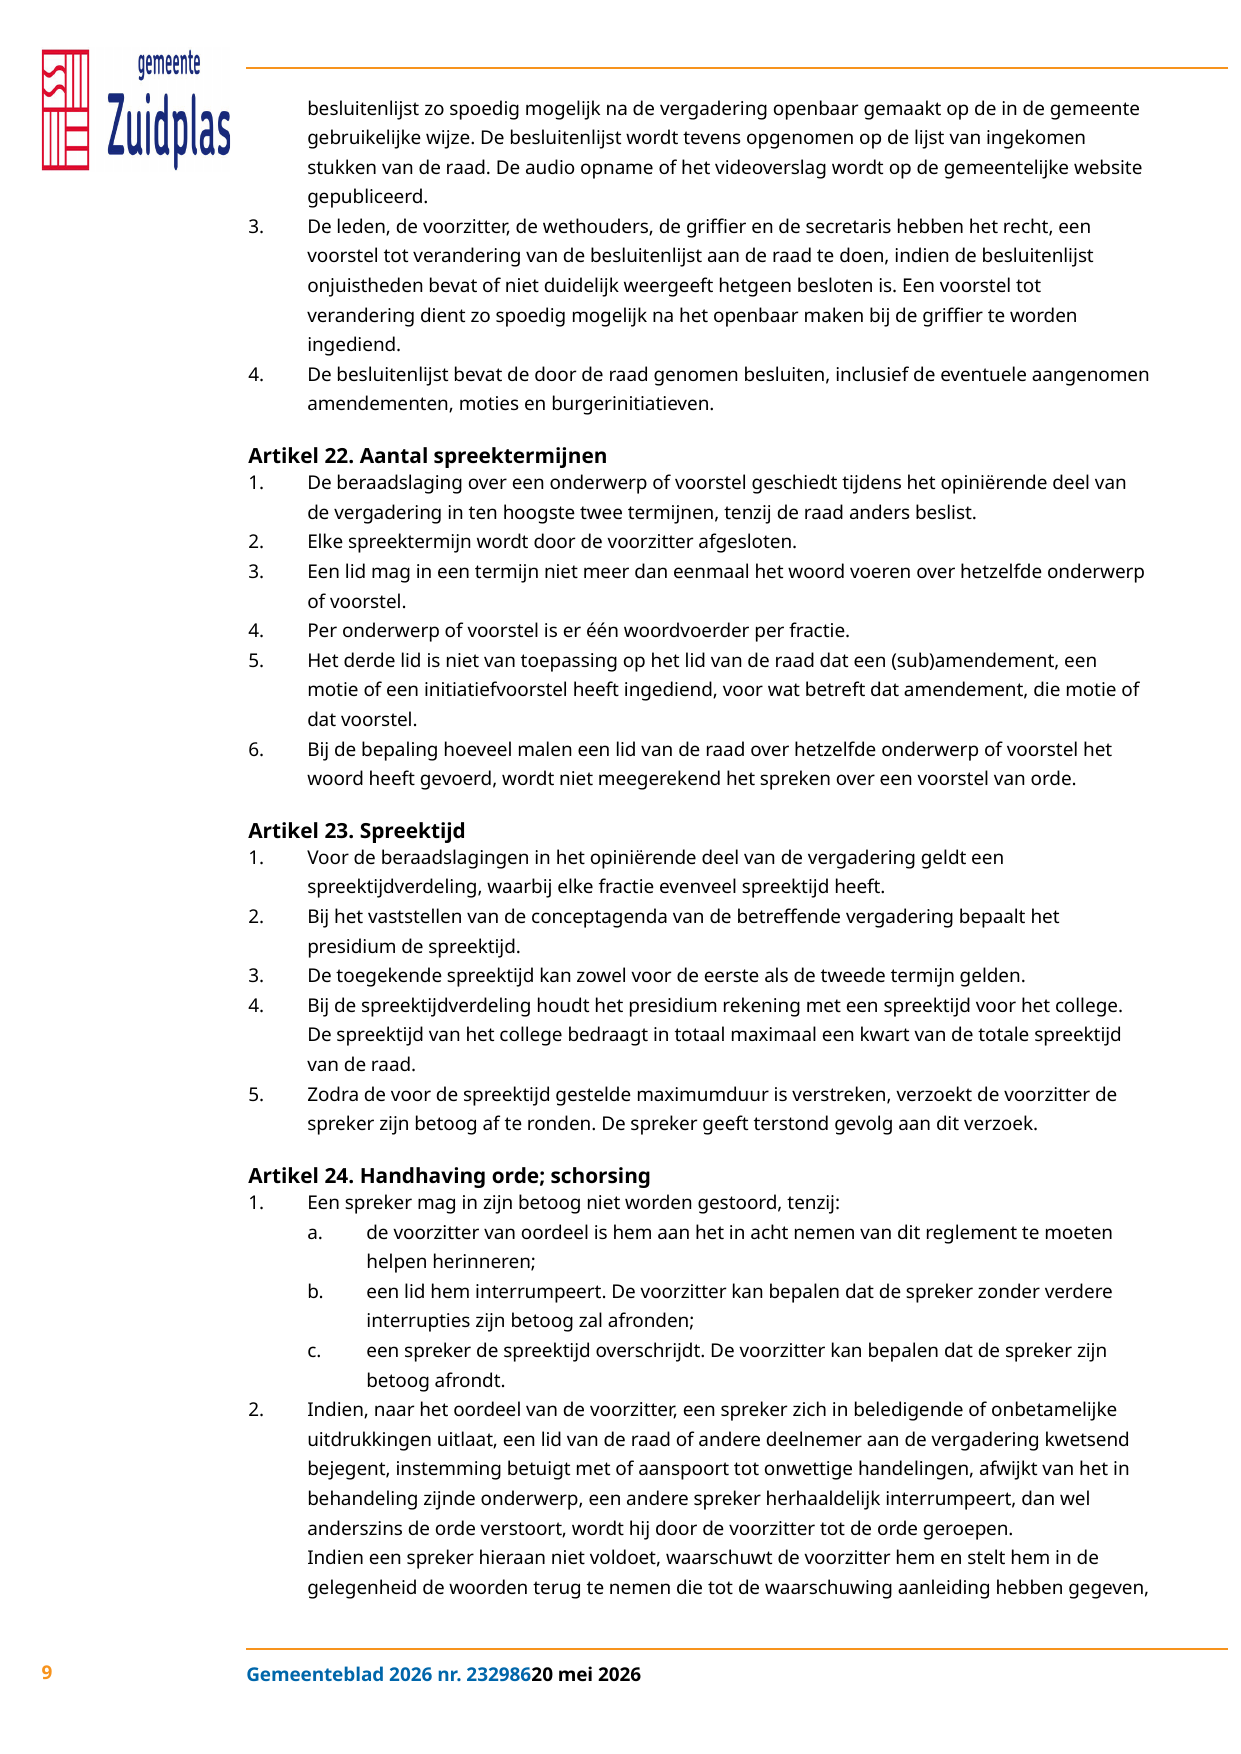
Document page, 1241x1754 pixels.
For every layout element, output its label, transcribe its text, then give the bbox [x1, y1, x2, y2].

list de voorzitter van oordeel is hem aan het in acht nemen van dit reglement te moeten helpen herinneren; [307, 1219, 1152, 1274]
text Artikel 24. Handhaving orde; schorsing [248, 1161, 1152, 1189]
list Het derde lid is niet van toepassing op het lid van de raad dat een (sub)amendement, een motie of een initiatiefvoorstel heeft ingediend, voor wat betreft dat amendement, die motie of dat voorstel. [248, 647, 1152, 732]
list Voor de beraadslagingen in het opiniërende deel van de vergadering geldt een spreektijdverdeling, waarbij elke fractie evenveel spreektijd heeft. [248, 844, 1152, 899]
list Bij het vaststellen van de conceptagenda van de betreffende vergadering bepaalt het presidium de spreektijd. [248, 903, 1152, 959]
list besluitenlijst zo spoedig mogelijk na de vergadering openbaar gemaakt op de in de gemeente gebruikelijke wijze. De besluitenlijst wordt tevens opgenomen op de lijst van ingekomen stukken van de raad. De audio opname of het videoverslag wordt op de gemeentelijke website gepubliceerd. [248, 95, 1152, 209]
list Bij de spreektijdverdeling houdt het presidium rekening met een spreektijd voor het college. De spreektijd van het college bedraagt in totaal maximaal een kwart van de totale spreektijd van de raad. [248, 992, 1152, 1077]
list De leden, de voorzitter, de wethouders, de griffier en de secretaris hebben het recht, een voorstel tot verandering van de besluitenlijst aan de raad te doen, indien de besluitenlijst onjuistheden bevat of niet duidelijk weergeeft hetgeen besloten is. Een voorstel tot verandering dient zo spoedig mogelijk na het openbaar maken bij de griffier te worden ingediend. [248, 213, 1152, 357]
list Een lid mag in een termijn niet meer dan eenmaal het woord voeren over hetzelfde onderwerp of voorstel. [248, 558, 1152, 613]
list Per onderwerp of voorstel is er één woordvoerder per fractie. [248, 617, 1152, 643]
list Indien een spreker hieraan niet voldoet, waarschuwt de voorzitter hem en stelt hem in de gelegenheid de woorden terug te nemen die tot de waarschuwing aanleiding hebben gegeven, [248, 1544, 1152, 1599]
list Elke spreektermijn wordt door de voorzitter afgesloten. [248, 529, 1152, 554]
list Bij de bepaling hoeveel malen een lid van de raad over hetzelfde onderwerp of voorstel het woord heeft gevoerd, wordt niet meegerekend het spreken over een voorstel van orde. [248, 736, 1152, 791]
list Indien, naar het oordeel van de voorzitter, een spreker zich in beledigende of onbetamelijke uitdrukkingen uitlaat, een lid van de raad of andere deelnemer aan de vergadering kwetsend bejegent, instemming betuigt met of aanspoort tot onwettige handelingen, afwijkt van het in behandeling zijnde onderwerp, een andere spreker herhaaldelijk interrumpeert, dan wel anderszins de orde verstoort, wordt hij door de voorzitter tot de orde geroepen. [248, 1396, 1152, 1540]
picture [41, 47, 231, 172]
list een spreker de spreektijd overschrijdt. De voorzitter kan bepalen dat de spreker zijn betoog afrondt. [307, 1337, 1152, 1392]
list Zodra de voor de spreektijd gestelde maximumduur is verstreken, verzoekt de voorzitter de spreker zijn betoog af te ronden. De spreker geeft terstond gevolg aan dit verzoek. [248, 1081, 1152, 1136]
list De beraadslaging over een onderwerp of voorstel geschiedt tijdens het opiniërende deel van de vergadering in ten hoogste twee termijnen, tenzij de raad anders beslist. [248, 469, 1152, 525]
list een lid hem interrumpeert. De voorzitter kan bepalen dat de spreker zonder verdere interrupties zijn betoog zal afronden; [307, 1278, 1152, 1333]
list Een spreker mag in zijn betoog niet worden gestoord, tenzij: [248, 1189, 1152, 1215]
text Artikel 22. Aantal spreektermijnen [248, 441, 1152, 469]
list De toegekende spreektijd kan zowel voor de eerste als de tweede termijn gelden. [248, 962, 1152, 988]
text Artikel 23. Spreektijd [248, 816, 1152, 844]
list De besluitenlijst bevat de door de raad genomen besluiten, inclusief de eventuele aangenomen amendementen, moties en burgerinitiatieven. [248, 361, 1152, 416]
